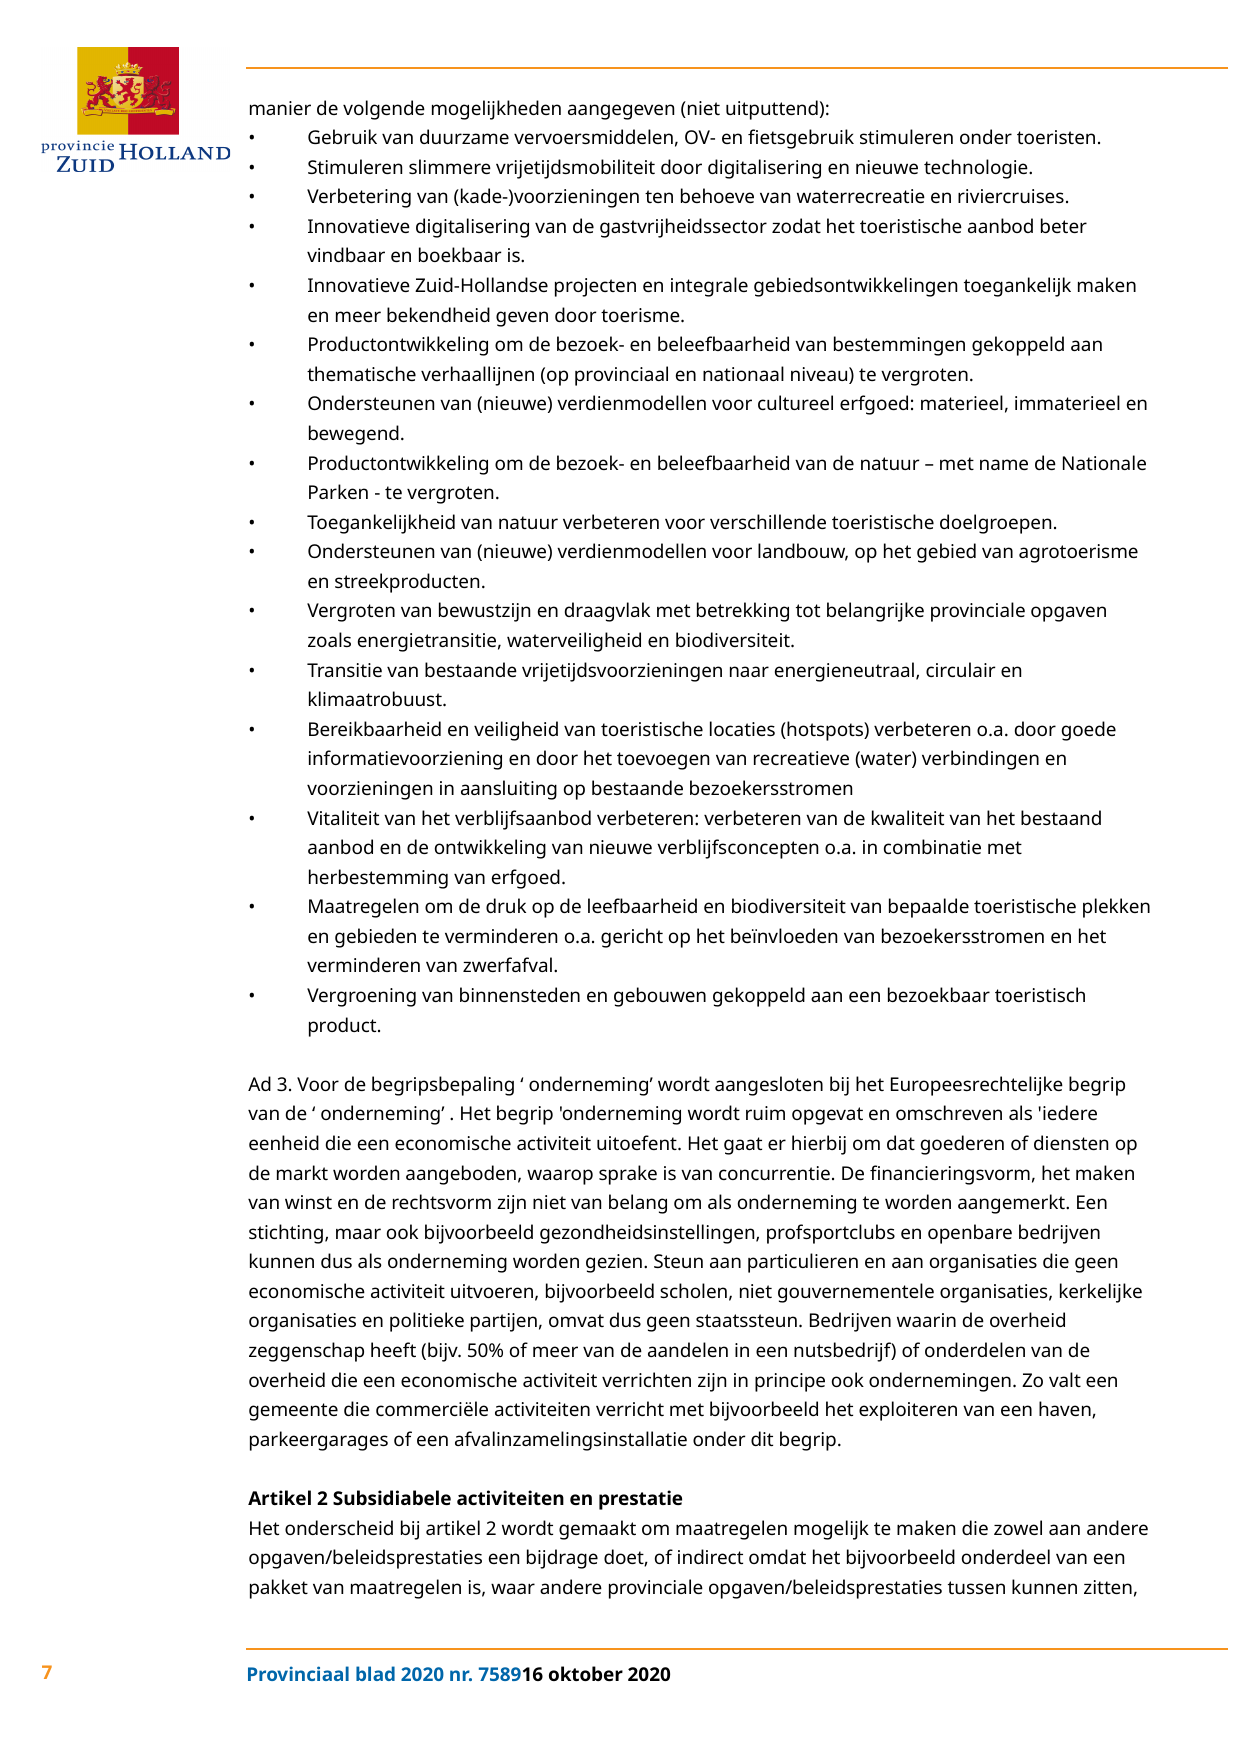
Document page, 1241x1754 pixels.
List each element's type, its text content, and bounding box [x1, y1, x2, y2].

text manier de volgende mogelijkheden aangegeven (niet uitputtend): [248, 95, 1152, 121]
list Productontwikkeling om de bezoek- en beleefbaarheid van bestemmingen gekoppeld aan thematische verhaallijnen (op provinciaal en nationaal niveau) te vergroten. [248, 331, 1152, 387]
text Ad 3. Voor de begripsbepaling ‘ onderneming’ wordt aangesloten bij het Europeesrechtelijke begrip van de ‘ onderneming’ . Het begrip 'onderneming wordt ruim opgevat en omschreven als 'iedere eenheid die een economische activiteit uitoefent. Het gaat er hierbij om dat goederen of diensten op de markt worden aangeboden, waarop sprake is van concurrentie. De financieringsvorm, het maken van winst en de rechtsvorm zijn niet van belang om als onderneming te worden aangemerkt. Een stichting, maar ook bijvoorbeeld gezondheidsinstellingen, profsportclubs en openbare bedrijven kunnen dus als onderneming worden gezien. Steun aan particulieren en aan organisaties die geen economische activiteit uitvoeren, bijvoorbeeld scholen, niet gouvernementele organisaties, kerkelijke organisaties en politieke partijen, omvat dus geen staatssteun. Bedrijven waarin de overheid zeggenschap heeft (bijv. 50% of meer van de aandelen in een nutsbedrijf) of onderdelen van de overheid die een economische activiteit verrichten zijn in principe ook ondernemingen. Zo valt een gemeente die commerciële activiteiten verricht met bijvoorbeeld het exploiteren van een haven, parkeergarages of een afvalinzamelingsinstallatie onder dit begrip. [248, 1071, 1152, 1452]
list Innovatieve Zuid-Hollandse projecten en integrale gebiedsontwikkelingen toegankelijk maken en meer bekendheid geven door toerisme. [248, 272, 1152, 328]
list Stimuleren slimmere vrijetijdsmobiliteit door digitalisering en nieuwe technologie. [248, 154, 1152, 180]
list Ondersteunen van (nieuwe) verdienmodellen voor landbouw, op het gebied van agrotoerisme en streekproducten. [248, 538, 1152, 594]
list Vergroening van binnensteden en gebouwen gekoppeld aan een bezoekbaar toeristisch product. [248, 982, 1152, 1038]
list Verbetering van (kade-)voorzieningen ten behoeve van waterrecreatie en riviercruises. [248, 183, 1152, 209]
list Productontwikkeling om de bezoek- en beleefbaarheid van de natuur – met name de Nationale Parken - te vergroten. [248, 450, 1152, 505]
list Maatregelen om de druk op de leefbaarheid en biodiversiteit van bepaalde toeristische plekken en gebieden te verminderen o.a. gericht op het beïnvloeden van bezoekersstromen en het verminderen van zwerfafval. [248, 893, 1152, 978]
list Bereikbaarheid en veiligheid van toeristische locaties (hotspots) verbeteren o.a. door goede informatievoorziening en door het toevoegen van recreatieve (water) verbindingen en voorzieningen in aansluiting op bestaande bezoekersstromen [248, 716, 1152, 801]
list Toegankelijkheid van natuur verbeteren voor verschillende toeristische doelgroepen. [248, 509, 1152, 535]
list Transitie van bestaande vrijetijdsvoorzieningen naar energieneutraal, circulair en klimaatrobuust. [248, 657, 1152, 712]
list Vitaliteit van het verblijfsaanbod verbeteren: verbeteren van de kwaliteit van het bestaand aanbod en de ontwikkeling van nieuwe verblijfsconcepten o.a. in combinatie met herbestemming van erfgoed. [248, 805, 1152, 890]
list Ondersteunen van (nieuwe) verdienmodellen voor cultureel erfgoed: materieel, immaterieel en bewegend. [248, 391, 1152, 446]
text Artikel 2 Subsidiabele activiteiten en prestatie [248, 1485, 1152, 1511]
list Gebruik van duurzame vervoersmiddelen, OV- en fietsgebruik stimuleren onder toeristen. [248, 124, 1152, 150]
text Het onderscheid bij artikel 2 wordt gemaakt om maatregelen mogelijk te maken die zowel aan andere opgaven/beleidsprestaties een bijdrage doet, of indirect omdat het bijvoorbeeld onderdeel van een pakket van maatregelen is, waar andere provinciale opgaven/beleidsprestaties tussen kunnen zitten, [248, 1515, 1152, 1600]
picture [41, 47, 231, 172]
list Vergroten van bewustzijn en draagvlak met betrekking tot belangrijke provinciale opgaven zoals energietransitie, waterveiligheid en biodiversiteit. [248, 598, 1152, 653]
list Innovatieve digitalisering van de gastvrijheidssector zodat het toeristische aanbod beter vindbaar en boekbaar is. [248, 213, 1152, 268]
